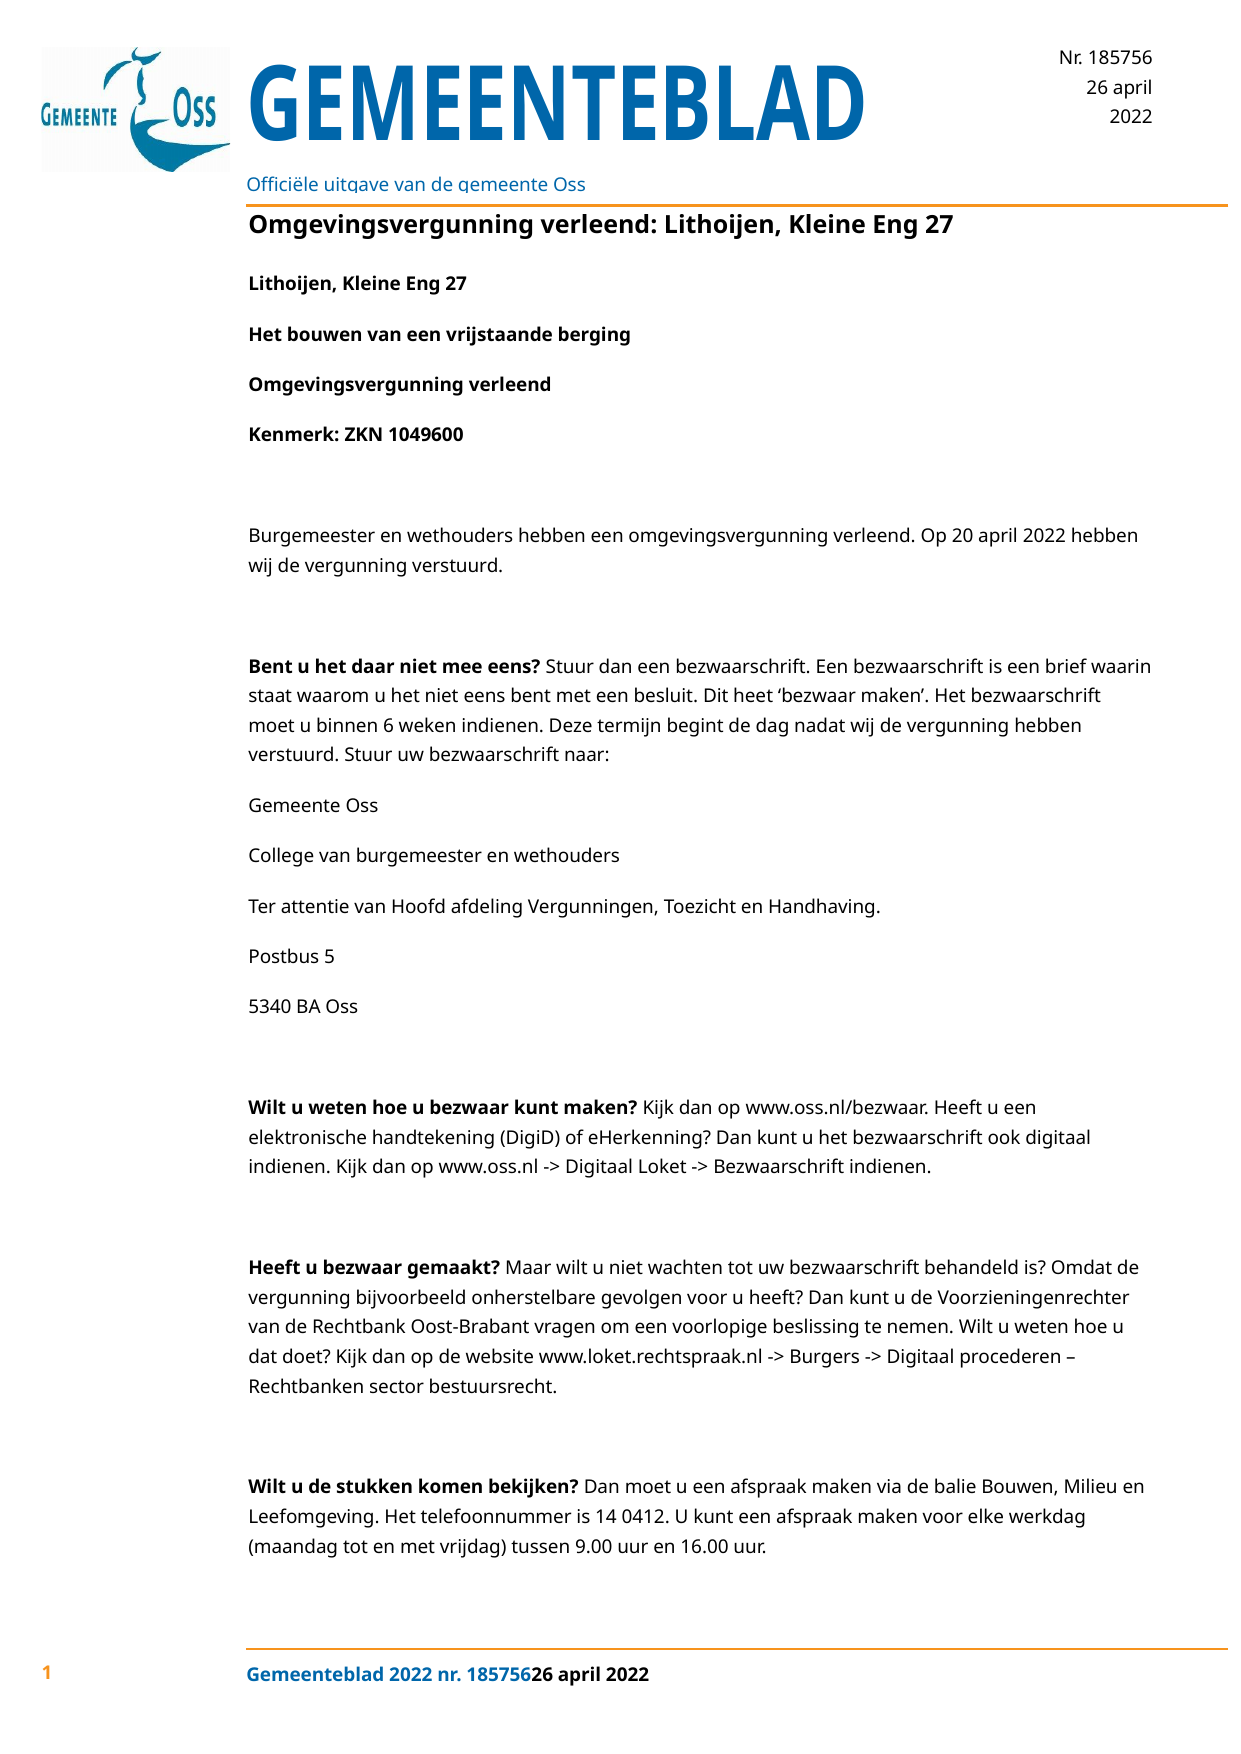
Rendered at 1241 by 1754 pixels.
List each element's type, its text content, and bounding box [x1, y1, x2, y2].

text College van burgemeester en wethouders [248, 842, 1152, 868]
text Heeft u bezwaar gemaakt? Maar wilt u niet wachten tot uw bezwaarschrift behandeld is? Omdat de vergunning bijvoorbeeld onherstelbare gevolgen voor u heeft? Dan kunt u de Voorzieningenrechter van de Rechtbank Oost-Brabant vragen om een voorlopige beslissing te nemen. Wilt u weten hoe u dat doet? Kijk dan op de website www.loket.rechtspraak.nl -> Burgers -> Digitaal procederen – Rechtbanken sector bestuursrecht. [248, 1254, 1152, 1398]
text Wilt u weten hoe u bezwaar kunt maken? Kijk dan op www.oss.nl/bezwaar. Heeft u een elektronische handtekening (DigiD) of eHerkenning? Dan kunt u het bezwaarschrift ook digitaal indienen. Kijk dan op www.oss.nl -> Digitaal Loket -> Bezwaarschrift indienen. [248, 1094, 1152, 1179]
text Bent u het daar niet mee eens? Stuur dan een bezwaarschrift. Een bezwaarschrift is een brief waarin staat waarom u het niet eens bent met een besluit. Dit heet ‘bezwaar maken’. Het bezwaarschrift moet u binnen 6 weken indienen. Deze termijn begint de dag nadat wij de vergunning hebben verstuurd. Stuur uw bezwaarschrift naar: [248, 653, 1152, 767]
text Omgevingsvergunning verleend [248, 371, 1152, 397]
text Omgevingsvergunning verleend: Lithoijen, Kleine Eng 27 [248, 207, 1152, 241]
text Kenmerk: ZKN 1049600 [248, 422, 1152, 447]
text 5340 BA Oss [248, 994, 1152, 1019]
text Wilt u de stukken komen bekijken? Dan moet u een afspraak maken via de balie Bouwen, Milieu en Leefomgeving. Het telefoonnummer is 14 0412. U kunt een afspraak maken voor elke werkdag (maandag tot en met vrijdag) tussen 9.00 uur en 16.00 uur. [248, 1474, 1152, 1558]
text Ter attentie van Hoofd afdeling Vergunningen, Toezicht en Handhaving. [248, 893, 1152, 918]
picture [41, 47, 231, 172]
text Postbus 5 [248, 943, 1152, 969]
text Lithoijen, Kleine Eng 27 [248, 270, 1152, 296]
text Burgemeester en wethouders hebben een omgevingsvergunning verleend. Op 20 april 2022 hebben wij de vergunning verstuurd. [248, 522, 1152, 578]
text Gemeente Oss [248, 792, 1152, 818]
text Het bouwen van een vrijstaande berging [248, 321, 1152, 346]
